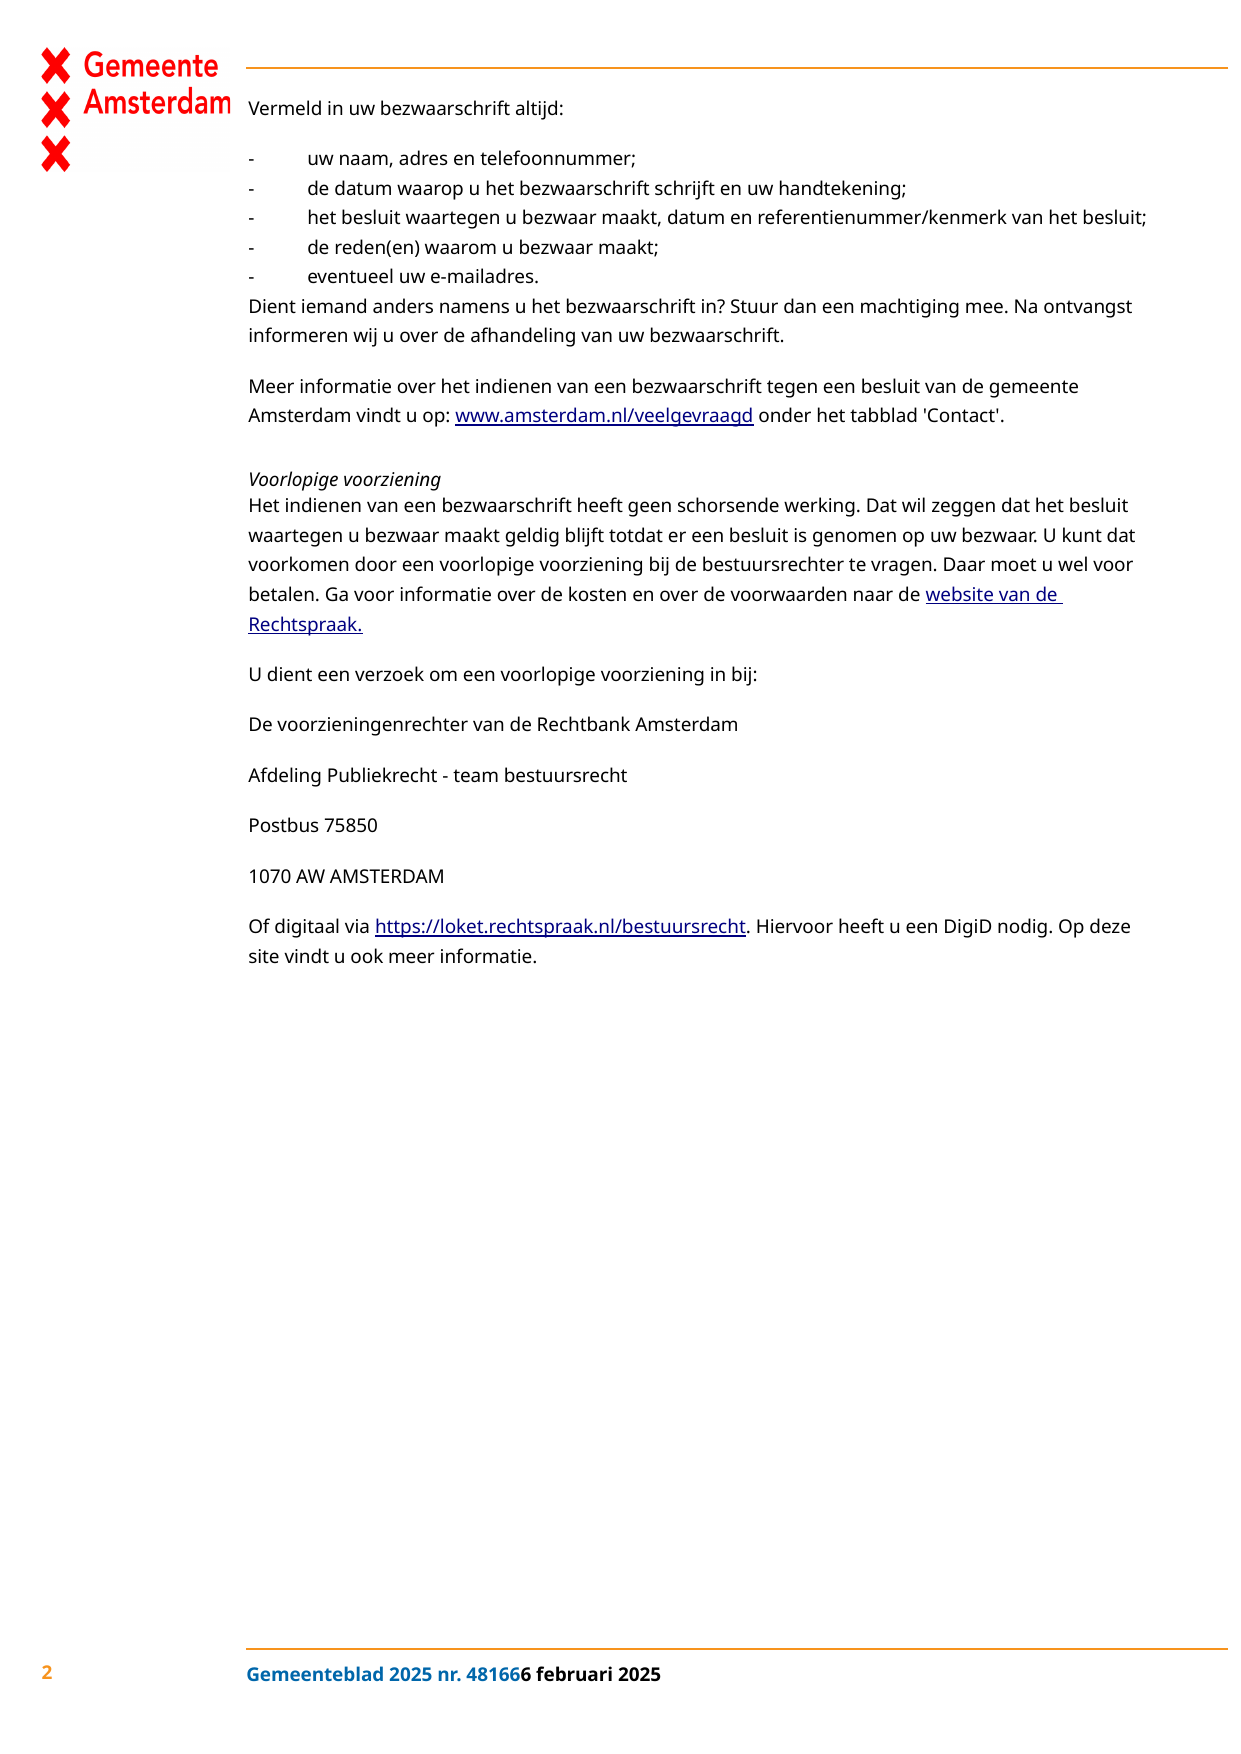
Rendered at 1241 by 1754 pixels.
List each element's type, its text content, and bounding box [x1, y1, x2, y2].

list de datum waarop u het bezwaarschrift schrijft en uw handtekening; [248, 175, 1152, 201]
list de reden(en) waarom u bezwaar maakt; [248, 234, 1152, 260]
text Meer informatie over het indienen van een bezwaarschrift tegen een besluit van de gemeente Amsterdam vindt u op: www.amsterdam.nl/veelgevraagd onder het tabblad 'Contact'. [248, 373, 1152, 428]
text U dient een verzoek om een voorlopige voorziening in bij: [248, 661, 1152, 687]
picture [41, 47, 231, 172]
text 1070 AW AMSTERDAM [248, 863, 1152, 888]
text Vermeld in uw bezwaarschrift altijd: [248, 95, 1152, 121]
list eventueel uw e-mailadres. [248, 263, 1152, 289]
text Of digitaal via https://loket.rechtspraak.nl/bestuursrecht. Hiervoor heeft u een DigiD nodig. Op deze site vindt u ook meer informatie. [248, 913, 1152, 968]
text Afdeling Publiekrecht - team bestuursrecht [248, 762, 1152, 788]
list uw naam, adres en telefoonnummer; [248, 145, 1152, 171]
text Het indienen van een bezwaarschrift heeft geen schorsende werking. Dat wil zeggen dat het besluit waartegen u bezwaar maakt geldig blijft totdat er een besluit is genomen op uw bezwaar. U kunt dat voorkomen door een voorlopige voorziening bij de bestuursrechter te vragen. Daar moet u wel voor betalen. Ga voor informatie over de kosten en over de voorwaarden naar de website van de Rechtspraak. [248, 492, 1152, 636]
text Voorlopige voorziening [248, 467, 1152, 492]
text Postbus 75850 [248, 812, 1152, 838]
list het besluit waartegen u bezwaar maakt, datum en referentienummer/kenmerk van het besluit; [248, 204, 1152, 230]
text De voorzieningenrechter van de Rechtbank Amsterdam [248, 712, 1152, 737]
text Dient iemand anders namens u het bezwaarschrift in? Stuur dan een machtiging mee. Na ontvangst informeren wij u over de afhandeling van uw bezwaarschrift. [248, 293, 1152, 348]
